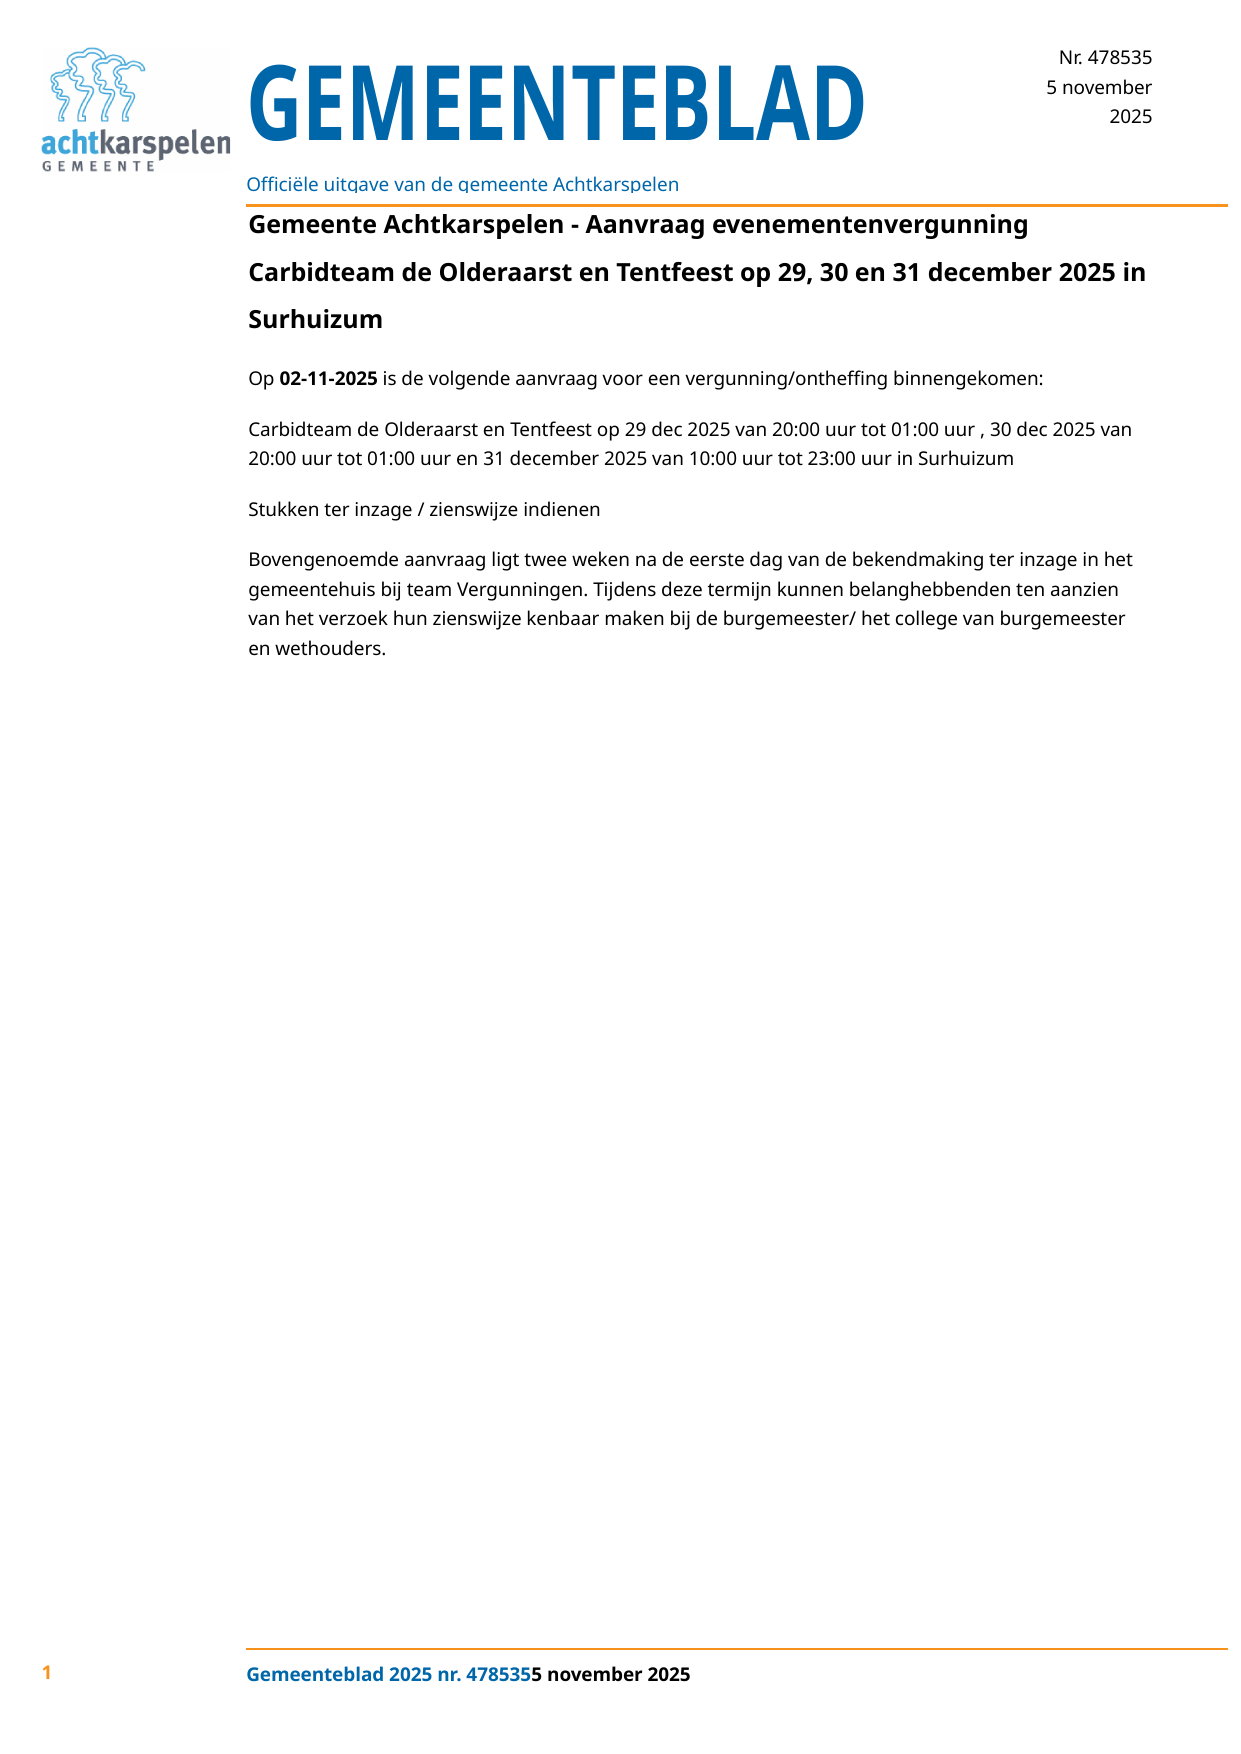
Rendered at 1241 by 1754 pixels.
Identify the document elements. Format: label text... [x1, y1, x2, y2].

text Gemeente Achtkarspelen - Aanvraag evenementenvergunning Carbidteam de Olderaarst en Tentfeest op 29, 30 en 31 december 2025 in Surhuizum [248, 207, 1152, 336]
text Op 02-11-2025 is de volgende aanvraag voor een vergunning/ontheffing binnengekomen: [248, 366, 1152, 391]
text Carbidteam de Olderaarst en Tentfeest op 29 dec 2025 van 20:00 uur tot 01:00 uur , 30 dec 2025 van 20:00 uur tot 01:00 uur en 31 december 2025 van 10:00 uur tot 23:00 uur in Surhuizum [248, 416, 1152, 471]
picture [41, 47, 231, 172]
text Bovengenoemde aanvraag ligt twee weken na de eerste dag van de bekendmaking ter inzage in het gemeentehuis bij team Vergunningen. Tijdens deze termijn kunnen belanghebbenden ten aanzien van het verzoek hun zienswijze kenbaar maken bij de burgemeester/ het college van burgemeester en wethouders. [248, 546, 1152, 661]
text Stukken ter inzage / zienswijze indienen [248, 496, 1152, 522]
